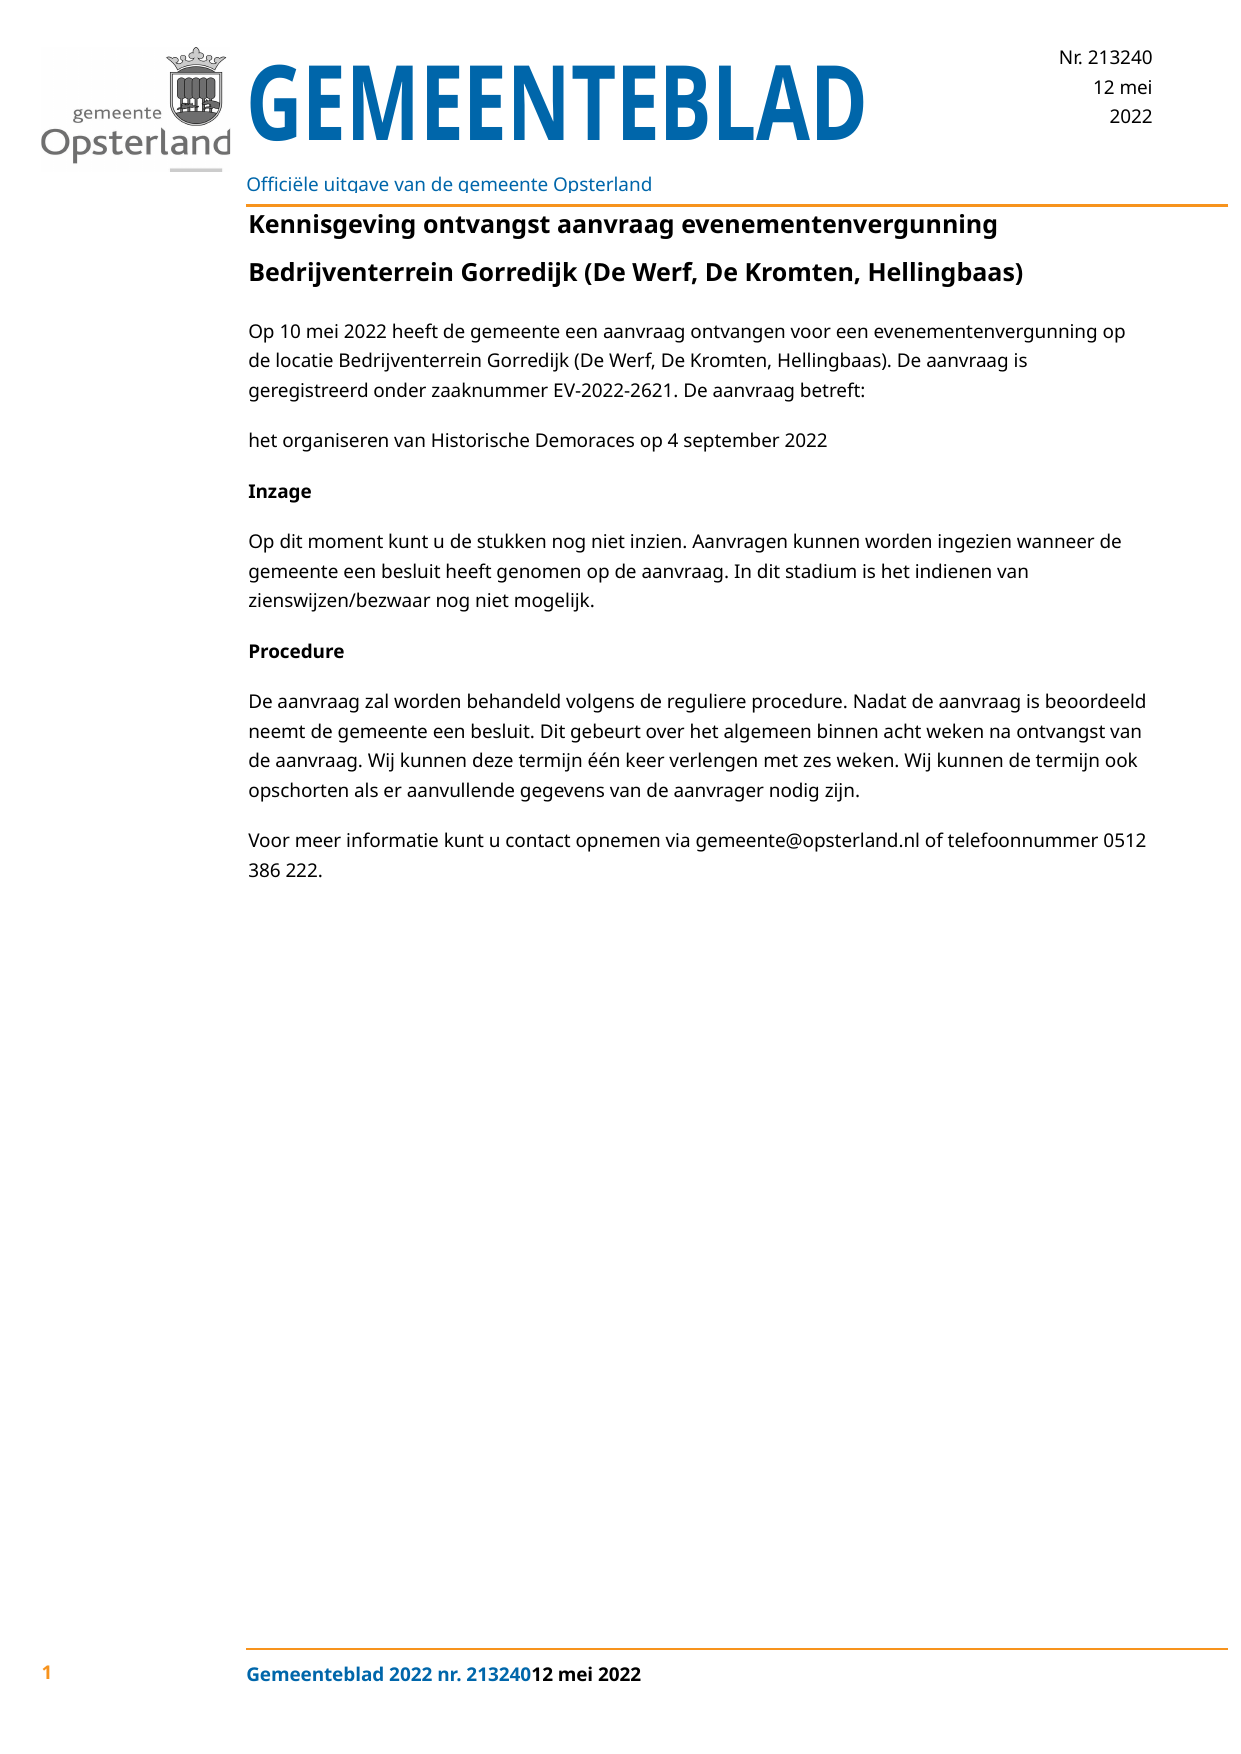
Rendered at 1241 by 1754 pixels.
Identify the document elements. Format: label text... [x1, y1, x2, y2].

text Op 10 mei 2022 heeft de gemeente een aanvraag ontvangen voor een evenementenvergunning op de locatie Bedrijventerrein Gorredijk (De Werf, De Kromten, Hellingbaas). De aanvraag is geregistreerd onder zaaknummer EV-2022-2621. De aanvraag betreft: [248, 318, 1152, 403]
text Procedure [248, 638, 1152, 664]
text het organiseren van Historische Demoraces op 4 september 2022 [248, 427, 1152, 453]
text De aanvraag zal worden behandeld volgens de reguliere procedure. Nadat de aanvraag is beoordeeld neemt de gemeente een besluit. Dit gebeurt over het algemeen binnen acht weken na ontvangst van de aanvraag. Wij kunnen deze termijn één keer verlengen met zes weken. Wij kunnen de termijn ook opschorten als er aanvullende gegevens van de aanvrager nodig zijn. [248, 688, 1152, 803]
text Kennisgeving ontvangst aanvraag evenementenvergunning Bedrijventerrein Gorredijk (De Werf, De Kromten, Hellingbaas) [248, 207, 1152, 288]
text Voor meer informatie kunt u contact opnemen via gemeente@opsterland.nl of telefoonnummer 0512 386 222. [248, 827, 1152, 883]
picture [41, 47, 231, 172]
text Inzage [248, 478, 1152, 504]
text Op dit moment kunt u de stukken nog niet inzien. Aanvragen kunnen worden ingezien wanneer de gemeente een besluit heeft genomen op de aanvraag. In dit stadium is het indienen van zienswijzen/bezwaar nog niet mogelijk. [248, 528, 1152, 613]
